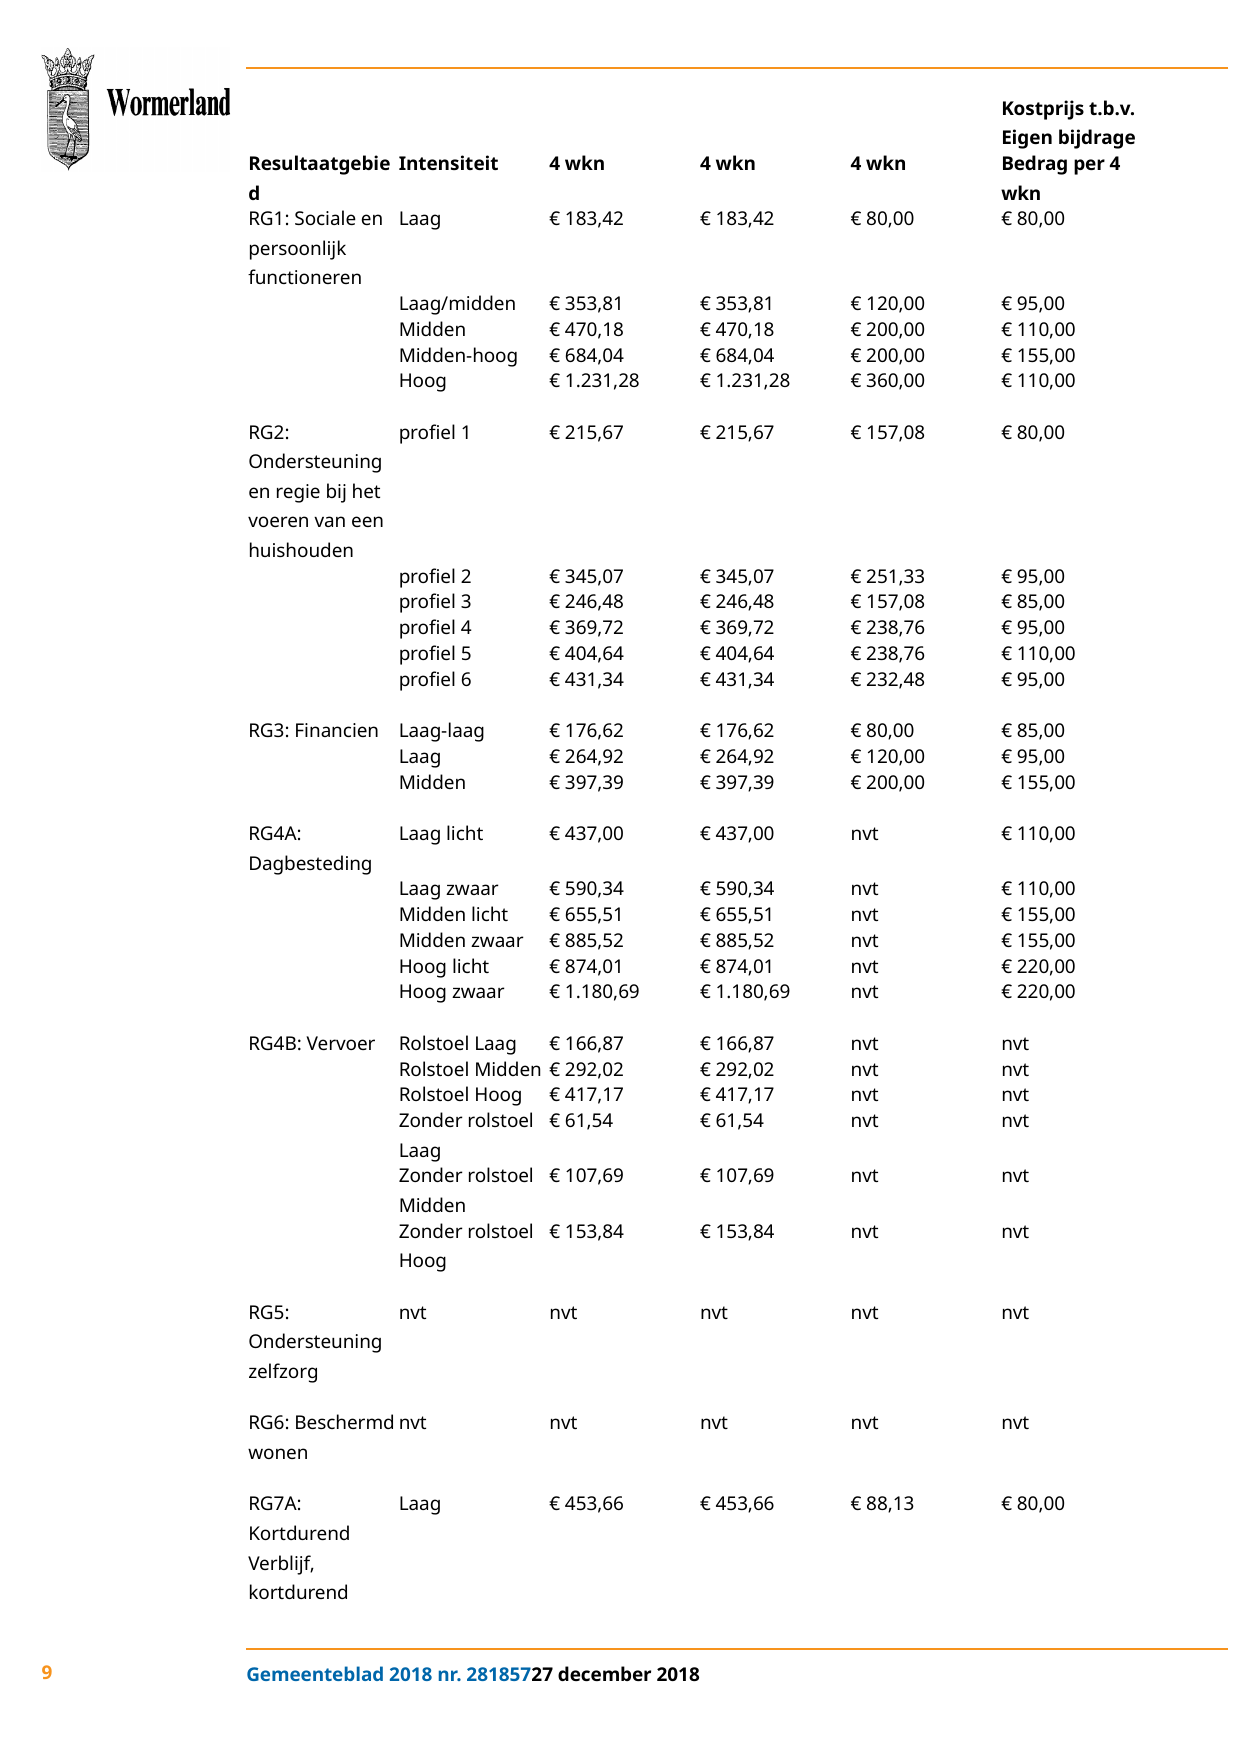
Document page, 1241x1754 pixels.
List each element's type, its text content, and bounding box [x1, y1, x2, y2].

table_cell [850, 692, 1001, 717]
table_cell € 590,34 [700, 876, 850, 901]
table_cell [248, 316, 398, 342]
table_cell € 437,00 [700, 820, 850, 876]
table_cell [549, 1465, 700, 1491]
table_cell [248, 901, 398, 927]
table_cell nvt [850, 876, 1001, 901]
table_cell € 369,72 [549, 615, 700, 640]
table_cell [700, 1273, 850, 1299]
table_cell € 232,48 [850, 666, 1001, 692]
table_cell € 80,00 [1001, 1491, 1152, 1605]
table_cell profiel 6 [399, 666, 549, 692]
table_cell € 110,00 [1001, 876, 1152, 901]
table_cell [850, 393, 1001, 419]
table_cell nvt [850, 820, 1001, 876]
table_cell € 220,00 [1001, 953, 1152, 978]
table_cell € 200,00 [850, 769, 1001, 794]
table_cell [850, 1384, 1001, 1409]
table_cell € 246,48 [700, 589, 850, 614]
table_cell € 1.180,69 [700, 979, 850, 1004]
table_cell € 107,69 [700, 1163, 850, 1218]
table_cell Zonder rolstoel Midden [399, 1163, 549, 1218]
table_cell € 95,00 [1001, 563, 1152, 589]
table_cell [549, 1273, 700, 1299]
table_cell [399, 1273, 549, 1299]
table_cell € 110,00 [1001, 316, 1152, 342]
table_cell Laag licht [399, 820, 549, 876]
table_cell € 431,34 [700, 666, 850, 692]
table_cell € 874,01 [549, 953, 700, 978]
table_cell € 80,00 [1001, 205, 1152, 290]
table_cell [1001, 1384, 1152, 1409]
table_cell profiel 3 [399, 589, 549, 614]
table_cell € 95,00 [1001, 666, 1152, 692]
table_cell Hoog licht [399, 953, 549, 978]
table_cell profiel 5 [399, 640, 549, 666]
table_cell € 345,07 [700, 563, 850, 589]
table_cell nvt [850, 1081, 1001, 1107]
table_cell nvt [399, 1299, 549, 1384]
table_cell nvt [850, 1299, 1001, 1384]
table_cell € 220,00 [1001, 979, 1152, 1004]
table_cell nvt [399, 1410, 549, 1465]
table_cell € 61,54 [549, 1107, 700, 1162]
table_cell [1001, 795, 1152, 820]
table_cell € 264,92 [549, 743, 700, 769]
table_cell [549, 795, 700, 820]
table_cell profiel 2 [399, 563, 549, 589]
table_cell € 353,81 [700, 290, 850, 316]
table_cell RG3: Financien [248, 718, 398, 743]
table_cell nvt [1001, 1056, 1152, 1081]
table_cell [700, 1465, 850, 1491]
table_cell nvt [549, 1299, 700, 1384]
table_cell [248, 979, 398, 1004]
table_cell [700, 393, 850, 419]
table_cell nvt [1001, 1410, 1152, 1465]
table_cell [248, 927, 398, 953]
table_cell RG4B: Vervoer [248, 1030, 398, 1056]
table_cell [1001, 1004, 1152, 1030]
table_cell nvt [700, 1299, 850, 1384]
table_cell nvt [1001, 1163, 1152, 1218]
table_cell € 88,13 [850, 1491, 1001, 1605]
table_cell [850, 1004, 1001, 1030]
table_cell € 200,00 [850, 342, 1001, 367]
table_cell € 80,00 [1001, 419, 1152, 563]
table_cell € 238,76 [850, 640, 1001, 666]
table_cell [549, 1004, 700, 1030]
table_cell € 404,64 [549, 640, 700, 666]
table_cell [549, 393, 700, 419]
table_cell RG6: Beschermd wonen [248, 1410, 398, 1465]
table_cell nvt [850, 1410, 1001, 1465]
table_cell € 61,54 [700, 1107, 850, 1162]
table_cell [248, 666, 398, 692]
table_cell [248, 368, 398, 393]
table_cell Laag [399, 1491, 549, 1605]
table_cell Rolstoel Hoog [399, 1081, 549, 1107]
table_cell € 453,66 [549, 1491, 700, 1605]
table_cell € 292,02 [549, 1056, 700, 1081]
table_cell € 95,00 [1001, 743, 1152, 769]
table_cell [248, 1218, 398, 1273]
table_cell profiel 4 [399, 615, 549, 640]
table_cell Rolstoel Laag [399, 1030, 549, 1056]
table_cell € 183,42 [549, 205, 700, 290]
table_cell € 176,62 [549, 718, 700, 743]
table_cell € 885,52 [700, 927, 850, 953]
table_cell € 166,87 [549, 1030, 700, 1056]
table_cell € 120,00 [850, 743, 1001, 769]
table_cell Midden licht [399, 901, 549, 927]
table_cell [399, 795, 549, 820]
table_cell € 1.231,28 [700, 368, 850, 393]
table_cell [700, 1384, 850, 1409]
table_cell nvt [850, 1163, 1001, 1218]
table_cell Laag zwaar [399, 876, 549, 901]
table_cell Midden-hoog [399, 342, 549, 367]
table_cell € 251,33 [850, 563, 1001, 589]
table_cell [248, 743, 398, 769]
table_cell € 345,07 [549, 563, 700, 589]
table_cell [700, 692, 850, 717]
table_cell € 404,64 [700, 640, 850, 666]
table_cell Kostprijs t.b.v. Eigen bijdrage [1001, 95, 1152, 150]
table_cell [700, 795, 850, 820]
picture [41, 47, 231, 172]
table_cell nvt [1001, 1107, 1152, 1162]
table_cell € 874,01 [700, 953, 850, 978]
table_cell € 157,08 [850, 419, 1001, 563]
table_cell € 120,00 [850, 290, 1001, 316]
table_cell € 155,00 [1001, 927, 1152, 953]
table_cell € 215,67 [700, 419, 850, 563]
table_cell nvt [1001, 1299, 1152, 1384]
table_cell Hoog [399, 368, 549, 393]
table_cell [549, 1384, 700, 1409]
table_cell [248, 1384, 398, 1409]
table_cell [1001, 1465, 1152, 1491]
table_cell [549, 95, 700, 150]
table_cell [248, 615, 398, 640]
table_cell [1001, 393, 1152, 419]
table_cell € 655,51 [700, 901, 850, 927]
table_cell [248, 769, 398, 794]
table_cell nvt [850, 1107, 1001, 1162]
table_cell € 885,52 [549, 927, 700, 953]
table_cell [248, 589, 398, 614]
table_cell € 157,08 [850, 589, 1001, 614]
table_cell [399, 95, 549, 150]
table_cell [850, 95, 1001, 150]
table_cell [248, 1163, 398, 1218]
table_cell € 155,00 [1001, 342, 1152, 367]
table_cell [700, 1004, 850, 1030]
table_cell € 155,00 [1001, 901, 1152, 927]
table_cell 4 wkn [850, 150, 1001, 205]
table_cell [248, 290, 398, 316]
table_cell € 110,00 [1001, 640, 1152, 666]
table_cell € 183,42 [700, 205, 850, 290]
table_cell € 176,62 [700, 718, 850, 743]
table_cell € 85,00 [1001, 718, 1152, 743]
table_cell € 397,39 [549, 769, 700, 794]
table_cell € 110,00 [1001, 368, 1152, 393]
table_cell € 417,17 [549, 1081, 700, 1107]
table_cell € 437,00 [549, 820, 700, 876]
table_cell RG1: Sociale en persoonlijk functioneren [248, 205, 398, 290]
table_cell Laag/midden [399, 290, 549, 316]
table_cell [850, 1273, 1001, 1299]
table_cell [399, 1465, 549, 1491]
table_cell [248, 95, 398, 150]
table_cell nvt [850, 1056, 1001, 1081]
table_cell [248, 692, 398, 717]
table_cell nvt [1001, 1218, 1152, 1273]
table_cell € 470,18 [700, 316, 850, 342]
table_cell Rolstoel Midden [399, 1056, 549, 1081]
table_cell [248, 1081, 398, 1107]
table_cell [248, 640, 398, 666]
table_cell € 95,00 [1001, 290, 1152, 316]
table_cell Midden zwaar [399, 927, 549, 953]
table_cell [700, 95, 850, 150]
table_cell € 85,00 [1001, 589, 1152, 614]
table_cell Resultaatgebied [248, 150, 398, 205]
table_cell € 107,69 [549, 1163, 700, 1218]
table_cell [248, 393, 398, 419]
table_cell [1001, 1273, 1152, 1299]
table_cell nvt [1001, 1030, 1152, 1056]
table_cell Zonder rolstoel Laag [399, 1107, 549, 1162]
table_cell Hoog zwaar [399, 979, 549, 1004]
table_cell [248, 953, 398, 978]
table_cell RG2: Ondersteuning en regie bij het voeren van een huishouden [248, 419, 398, 563]
table_cell 4 wkn [700, 150, 850, 205]
table_cell € 292,02 [700, 1056, 850, 1081]
table_cell € 1.231,28 [549, 368, 700, 393]
table_cell Midden [399, 769, 549, 794]
table_cell Laag-laag [399, 718, 549, 743]
table_cell [248, 1273, 398, 1299]
table_cell € 369,72 [700, 615, 850, 640]
table_cell € 200,00 [850, 316, 1001, 342]
table_cell [248, 342, 398, 367]
table_cell € 153,84 [549, 1218, 700, 1273]
table_cell [850, 795, 1001, 820]
table_cell € 590,34 [549, 876, 700, 901]
table_cell [399, 692, 549, 717]
table_cell [399, 393, 549, 419]
table_cell € 684,04 [700, 342, 850, 367]
table_cell nvt [700, 1410, 850, 1465]
table_cell [399, 1004, 549, 1030]
table_cell RG7A: Kortdurend Verblijf, kortdurend [248, 1491, 398, 1605]
table_cell Intensiteit [399, 150, 549, 205]
table_cell € 110,00 [1001, 820, 1152, 876]
table_cell € 397,39 [700, 769, 850, 794]
table_cell nvt [1001, 1081, 1152, 1107]
table_cell RG5: Ondersteuning zelfzorg [248, 1299, 398, 1384]
table_cell € 470,18 [549, 316, 700, 342]
table_cell 4 wkn [549, 150, 700, 205]
table_cell nvt [850, 901, 1001, 927]
table_cell € 155,00 [1001, 769, 1152, 794]
table_cell nvt [549, 1410, 700, 1465]
table_cell Laag [399, 205, 549, 290]
table_cell € 153,84 [700, 1218, 850, 1273]
table_cell € 215,67 [549, 419, 700, 563]
table_cell [549, 692, 700, 717]
table_cell € 1.180,69 [549, 979, 700, 1004]
table_cell [248, 795, 398, 820]
table_cell € 417,17 [700, 1081, 850, 1107]
table_cell € 353,81 [549, 290, 700, 316]
table_cell [399, 1384, 549, 1409]
table_cell [248, 1465, 398, 1491]
table_cell Laag [399, 743, 549, 769]
table_cell Bedrag per 4 wkn [1001, 150, 1152, 205]
table_cell [248, 1056, 398, 1081]
table_cell profiel 1 [399, 419, 549, 563]
table_cell [248, 1004, 398, 1030]
table_cell [850, 1465, 1001, 1491]
table_cell RG4A: Dagbesteding [248, 820, 398, 876]
table_cell € 246,48 [549, 589, 700, 614]
table_cell € 655,51 [549, 901, 700, 927]
table_cell € 360,00 [850, 368, 1001, 393]
table_cell [248, 876, 398, 901]
table_cell € 80,00 [850, 205, 1001, 290]
table_cell [248, 563, 398, 589]
table_cell € 264,92 [700, 743, 850, 769]
table_cell nvt [850, 1030, 1001, 1056]
table_cell Zonder rolstoel Hoog [399, 1218, 549, 1273]
table_cell € 95,00 [1001, 615, 1152, 640]
table_cell € 166,87 [700, 1030, 850, 1056]
table_cell € 80,00 [850, 718, 1001, 743]
table_cell € 453,66 [700, 1491, 850, 1605]
table_cell € 684,04 [549, 342, 700, 367]
table_cell nvt [850, 953, 1001, 978]
table_cell nvt [850, 927, 1001, 953]
table_cell nvt [850, 1218, 1001, 1273]
table_cell [248, 1107, 398, 1162]
table_cell [1001, 692, 1152, 717]
table_cell Midden [399, 316, 549, 342]
table_cell € 238,76 [850, 615, 1001, 640]
table_cell nvt [850, 979, 1001, 1004]
table_cell € 431,34 [549, 666, 700, 692]
